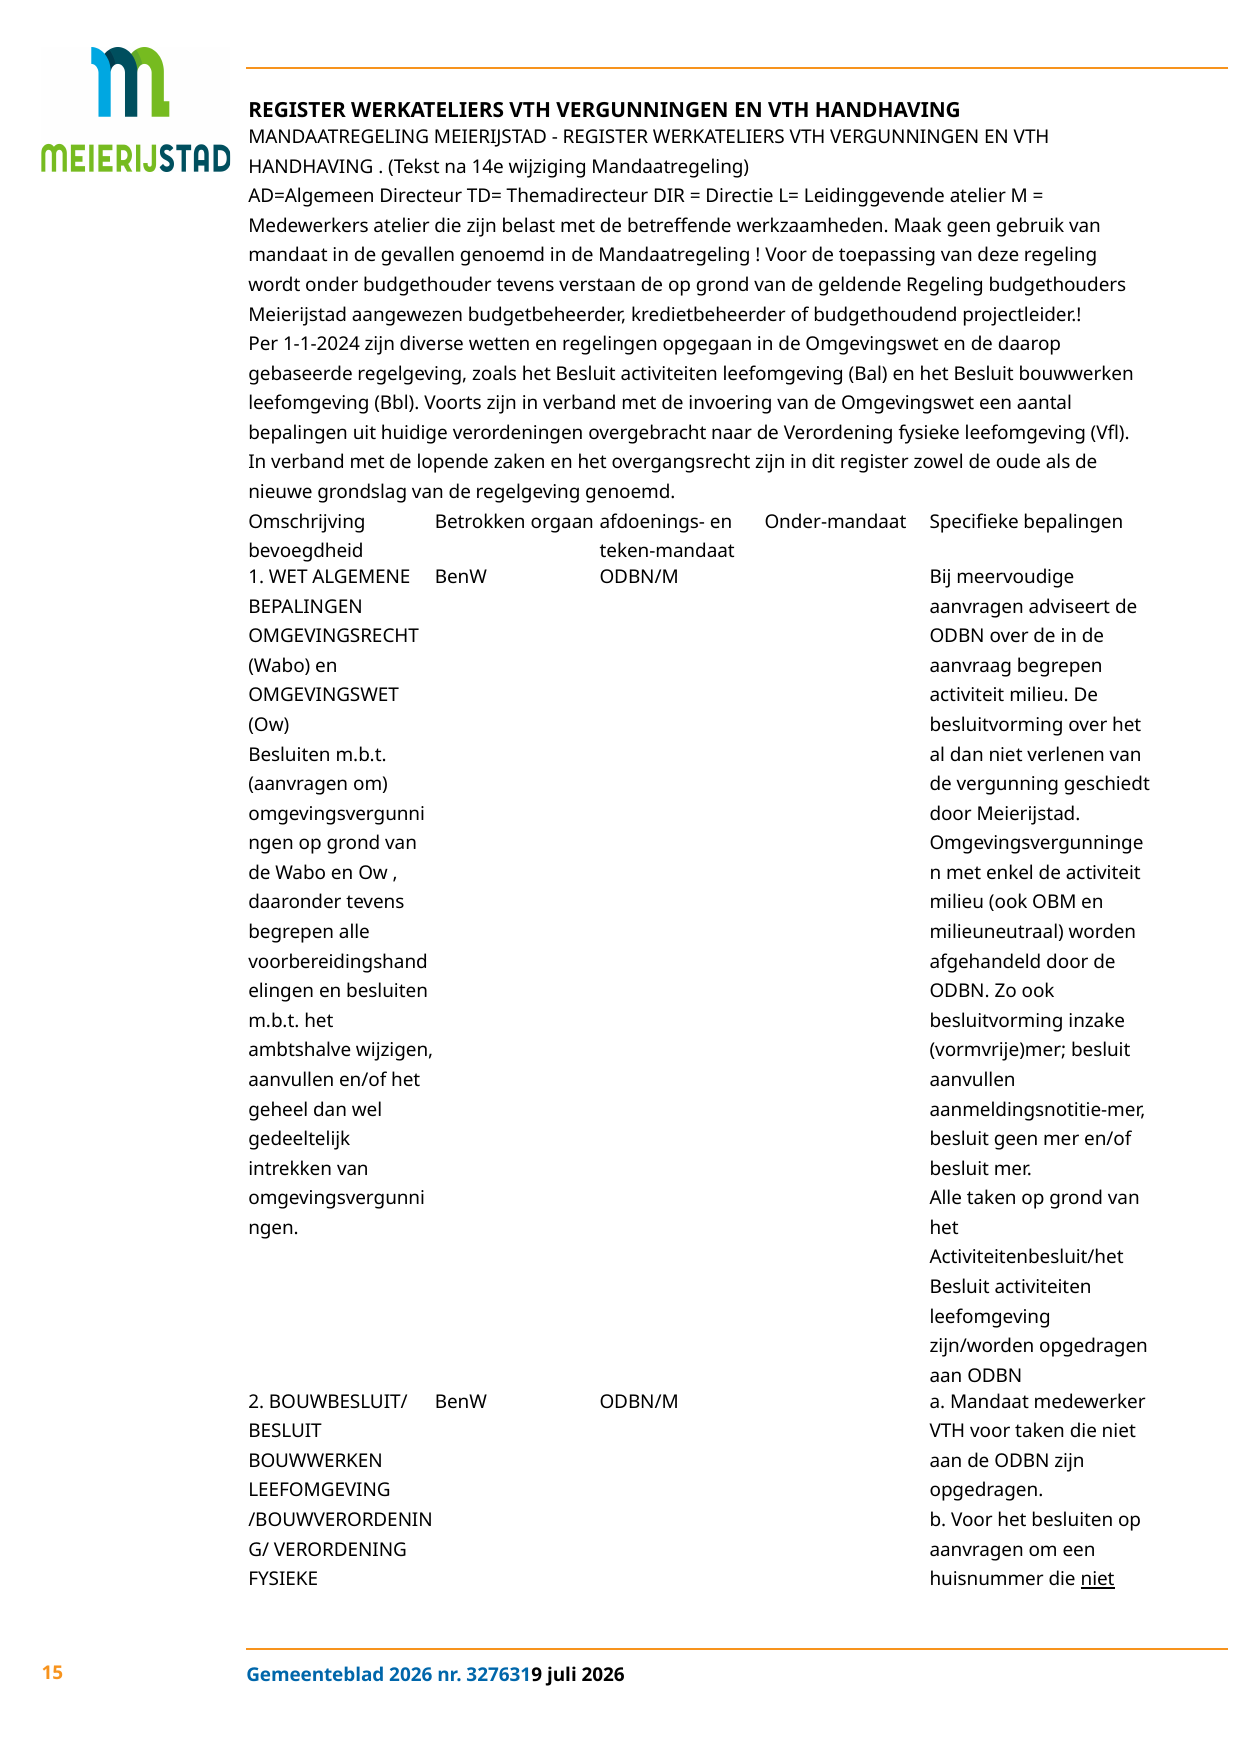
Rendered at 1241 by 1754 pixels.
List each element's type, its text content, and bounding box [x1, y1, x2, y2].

text AD=Algemeen Directeur TD= Themadirecteur DIR = Directie L= Leidinggevende atelier M = Medewerkers atelier die zijn belast met de betreffende werkzaamheden. Maak geen gebruik van mandaat in de gevallen genoemd in de Mandaatregeling ! Voor de toepassing van deze regeling wordt onder budgethouder tevens verstaan de op grond van de geldende Regeling budgethouders Meierijstad aangewezen budgetbeheerder, kredietbeheerder of budgethoudend projectleider.! [248, 182, 1152, 327]
table_header afdoenings- en teken-mandaat [599, 508, 764, 563]
table_cell ODBN/M [599, 1388, 764, 1591]
table_cell BenW [435, 1388, 599, 1591]
table_cell [764, 563, 929, 1388]
text Per 1-1-2024 zijn diverse wetten en regelingen opgegaan in de Omgevingswet en de daarop gebaseerde regelgeving, zoals het Besluit activiteiten leefomgeving (Bal) en het Besluit bouwwerken leefomgeving (Bbl). Voorts zijn in verband met de invoering van de Omgevingswet een aantal bepalingen uit huidige verordeningen overgebracht naar de Verordening fysieke leefomgeving (Vfl). In verband met de lopende zaken en het overgangsrecht zijn in dit register zowel de oude als de nieuwe grondslag van de regelgeving genoemd. [248, 330, 1152, 504]
table_header Betrokken orgaan [435, 508, 599, 563]
picture [41, 47, 231, 172]
table_header Specifieke bepalingen [929, 508, 1152, 563]
text REGISTER WERKATELIERS VTH VERGUNNINGEN EN VTH HANDHAVING [248, 95, 1152, 123]
table_cell [764, 1388, 929, 1591]
table_header Omschrijving bevoegdheid [248, 508, 434, 563]
table_cell BenW [435, 563, 599, 1388]
table_cell Bij meervoudige aanvragen adviseert de ODBN over de in de aanvraag begrepen activiteit milieu. De besluitvorming over het al dan niet verlenen van de vergunning geschiedt door Meierijstad. Omgevingsvergunningen met enkel de activiteit milieu (ook OBM en milieuneutraal) worden afgehandeld door de ODBN. Zo ook besluitvorming inzake (vormvrije)mer; besluit aanvullen aanmeldingsnotitie-mer, besluit geen mer en/of besluit mer. Alle taken op grond van het Activiteitenbesluit/het Besluit activiteiten leefomgeving zijn/worden opgedragen aan ODBN [929, 563, 1152, 1388]
text MANDAATREGELING MEIERIJSTAD - REGISTER WERKATELIERS VTH VERGUNNINGEN EN VTH HANDHAVING . (Tekst na 14e wijziging Mandaatregeling) [248, 123, 1152, 179]
table_cell 2. BOUWBESLUIT/ BESLUIT BOUWWERKEN LEEFOMGEVING /BOUWVERORDENING/ VERORDENING FYSIEKE [248, 1388, 434, 1591]
table_cell ODBN/M [599, 563, 764, 1388]
table_cell a. Mandaat medewerker VTH voor taken die niet aan de ODBN zijn opgedragen. b. Voor het besluiten op aanvragen om een huisnummer die niet [929, 1388, 1152, 1591]
table_cell 1. WET ALGEMENE BEPALINGEN OMGEVINGSRECHT (Wabo) en OMGEVINGSWET (Ow) Besluiten m.b.t. (aanvragen om) omgevingsvergunningen op grond van de Wabo en Ow , daaronder tevens begrepen alle voorbereidingshandelingen en besluiten m.b.t. het ambtshalve wijzigen, aanvullen en/of het geheel dan wel gedeeltelijk intrekken van omgevingsvergunningen. [248, 563, 434, 1388]
table_header Onder-mandaat [764, 508, 929, 563]
